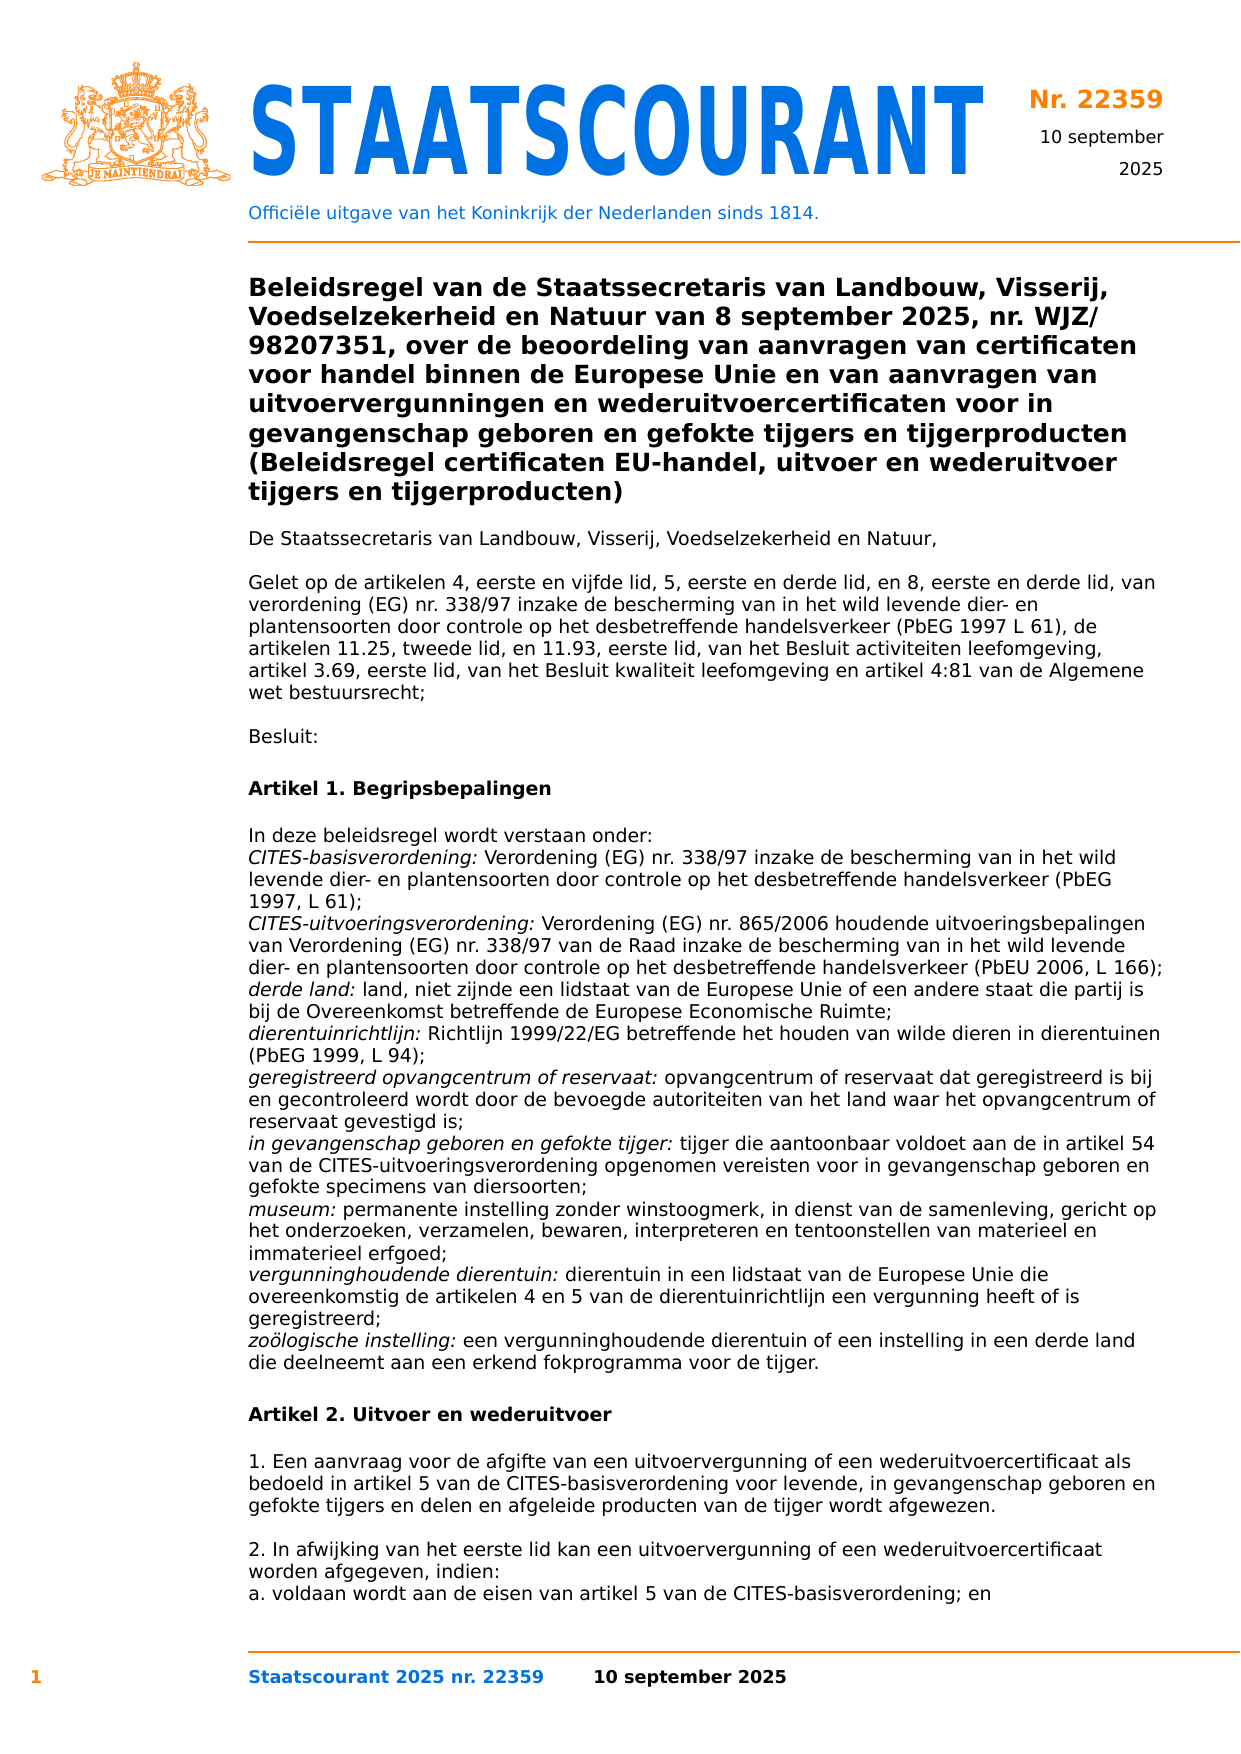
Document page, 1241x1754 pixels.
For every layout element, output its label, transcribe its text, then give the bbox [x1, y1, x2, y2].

text geregistreerd opvangcentrum of reservaat: opvangcentrum of reservaat dat geregistreerd is bij en gecontroleerd wordt door de bevoegde autoriteiten van het land waar het opvangcentrum of reservaat gevestigd is; [248, 1067, 1163, 1132]
table_cell 10 september [998, 121, 1240, 153]
text CITES-uitvoeringsverordening: Verordening (EG) nr. 865/2006 houdende uitvoeringsbepalingen van Verordening (EG) nr. 338/97 van de Raad inzake de bescherming van in het wild levende dier- en plantensoorten door controle op het desbetreffende handelsverkeer (PbEU 2006, L 166); [248, 913, 1163, 979]
text a. voldaan wordt aan de eisen van artikel 5 van de CITES-basisverordening; en [248, 1583, 1163, 1605]
text dierentuinrichtlijn: Richtlijn 1999/22/EG betreffende het houden van wilde dieren in dierentuinen (PbEG 1999, L 94); [248, 1023, 1163, 1067]
picture [41, 62, 231, 186]
text derde land: land, niet zijnde een lidstaat van de Europese Unie of een andere staat die partij is bij de Overeenkomst betreffende de Europese Economische Ruimte; [248, 979, 1163, 1023]
text museum: permanente instelling zonder winstoogmerk, in dienst van de samenleving, gericht op het onderzoeken, verzamelen, bewaren, interpreteren en tentoonstellen van materieel en immaterieel erfgoed; [248, 1198, 1163, 1264]
table_header Nr. 22359 [998, 62, 1240, 121]
text Gelet op de artikelen 4, eerste en vijfde lid, 5, eerste en derde lid, en 8, eerste en derde lid, van verordening (EG) nr. 338/97 inzake de bescherming van in het wild levende dier- en plantensoorten door controle op het desbetreffende handelsverkeer (PbEG 1997 L 61), de artikelen 11.25, tweede lid, en 11.93, eerste lid, van het Besluit activiteiten leefomgeving, artikel 3.69, eerste lid, van het Besluit kwaliteit leefomgeving en artikel 4:81 van de Algemene wet bestuursrecht; [248, 572, 1163, 704]
text 1. Een aanvraag voor de afgifte van een uitvoervergunning of een wederuitvoercertificaat als bedoeld in artikel 5 van de CITES-basisverordening voor levende, in gevangenschap geboren en gefokte tijgers en delen en afgeleide producten van de tijger wordt afgewezen. [248, 1451, 1163, 1517]
text In deze beleidsregel wordt verstaan onder: [248, 825, 1163, 847]
text vergunninghoudende dierentuin: dierentuin in een lidstaat van de Europese Unie die overeenkomstig de artikelen 4 en 5 van de dierentuinrichtlijn een vergunning heeft of is geregistreerd; [248, 1264, 1163, 1330]
text Besluit: [248, 726, 1163, 748]
text in gevangenschap geboren en gefokte tijger: tijger die aantoonbaar voldoet aan de in artikel 54 van de CITES-uitvoeringsverordening opgenomen vereisten voor in gevangenschap geboren en gefokte specimens van diersoorten; [248, 1132, 1163, 1198]
text De Staatssecretaris van Landbouw, Visserij, Voedselzekerheid en Natuur, [248, 528, 1163, 550]
table_cell 2025 [998, 153, 1240, 203]
table_header [25, 62, 248, 241]
subtitle Artikel 1. Begripsbepalingen [248, 778, 1163, 800]
text zoölogische instelling: een vergunninghoudende dierentuin of een instelling in een derde land die deelneemt aan een erkend fokprogramma voor de tijger. [248, 1330, 1163, 1374]
text 2. In afwijking van het eerste lid kan een uitvoervergunning of een wederuitvoercertificaat worden afgegeven, indien: [248, 1539, 1163, 1583]
text CITES-basisverordening: Verordening (EG) nr. 338/97 inzake de bescherming van in het wild levende dier- en plantensoorten door controle op het desbetreffende handelsverkeer (PbEG 1997, L 61); [248, 847, 1163, 913]
table_header STAATSCOURANT [248, 62, 998, 203]
subtitle Artikel 2. Uitvoer en wederuitvoer [248, 1404, 1163, 1426]
subtitle Beleidsregel van de Staatssecretaris van Landbouw, Visserij, Voedselzekerheid en Natuur van 8 september 2025, nr. WJZ/ 98207351, over de beoordeling van aanvragen van certificaten voor handel binnen de Europese Unie en van aanvragen van uitvoervergunningen en wederuitvoercertificaten voor in gevangenschap geboren en gefokte tijgers en tijgerproducten (Beleidsregel certificaten EU-handel, uitvoer en wederuitvoer tijgers en tijgerproducten) [248, 273, 1163, 506]
table_cell Officiële uitgave van het Koninkrijk der Nederlanden sinds 1814. [248, 203, 1240, 241]
